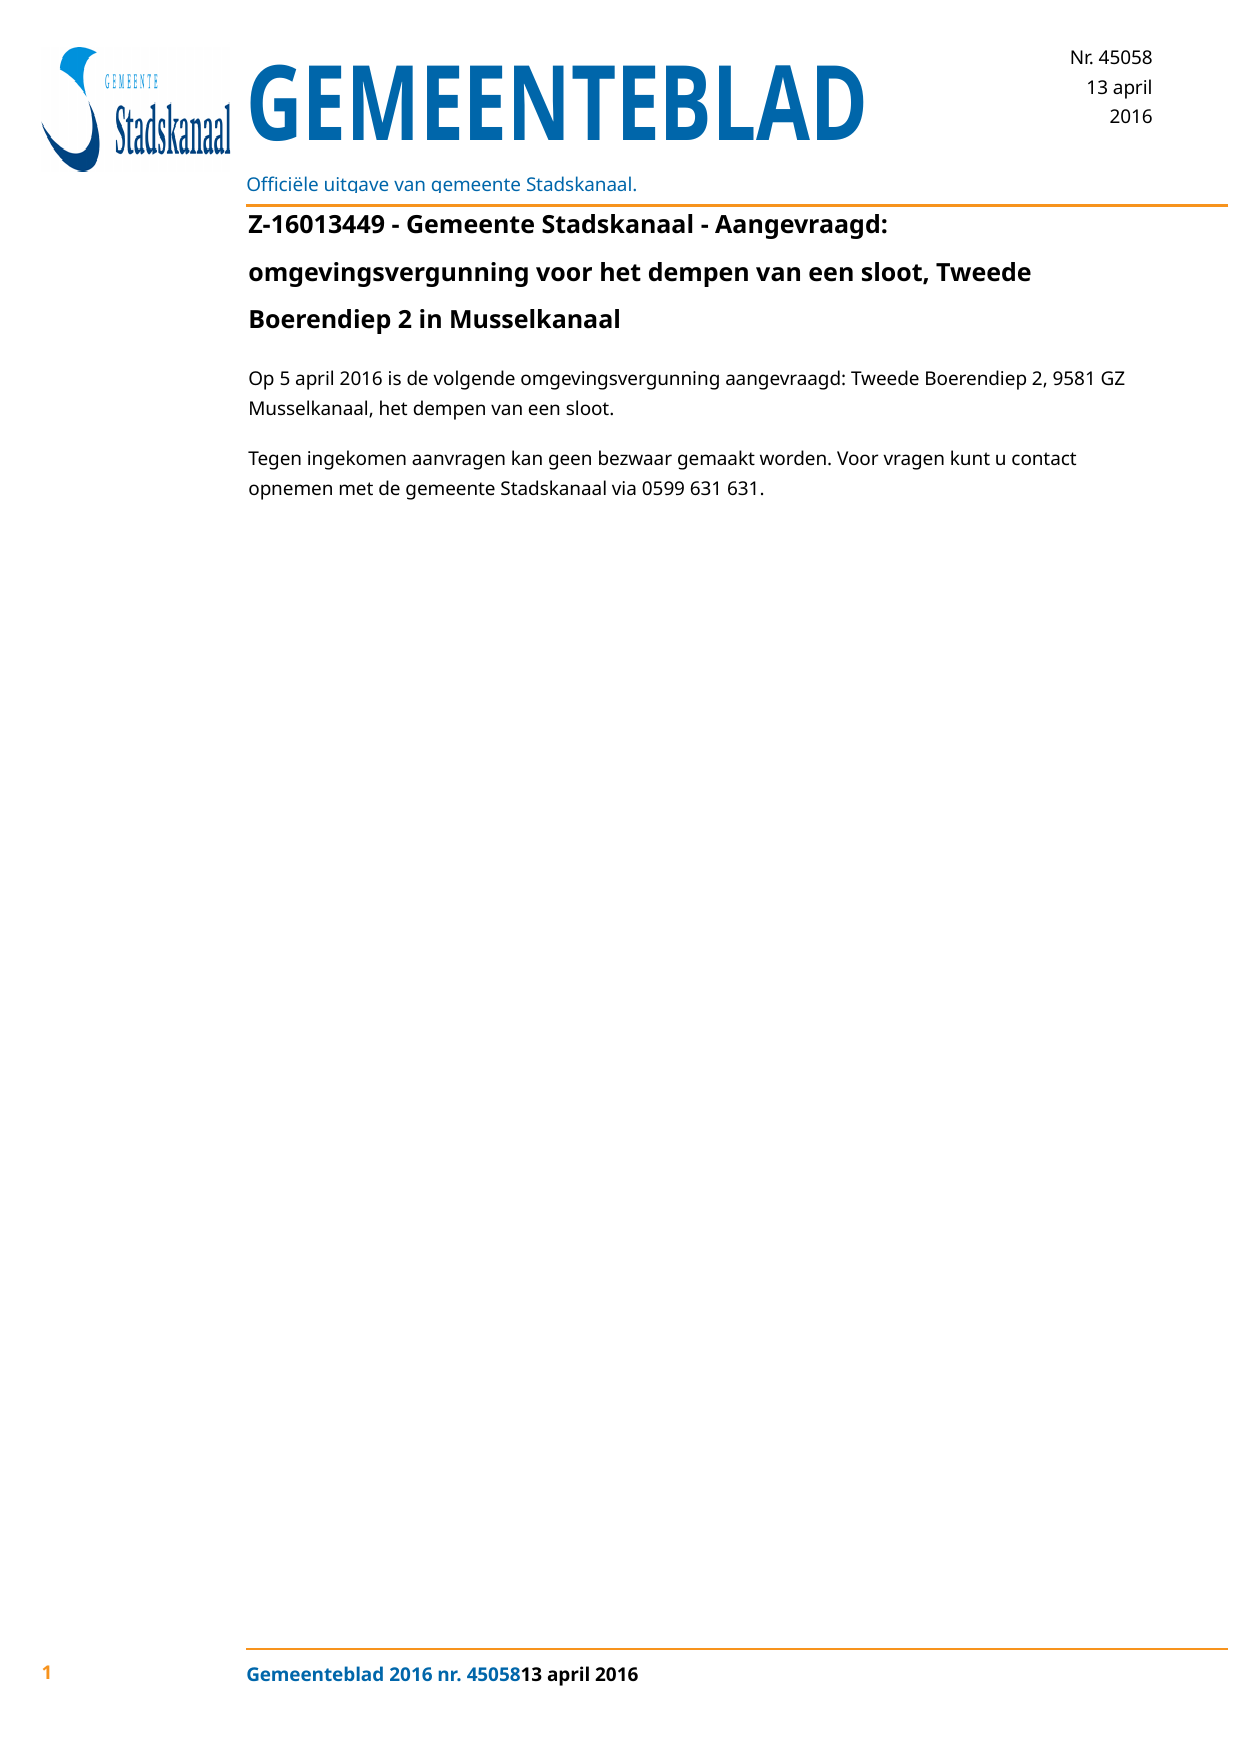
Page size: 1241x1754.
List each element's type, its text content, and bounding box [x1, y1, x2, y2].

text Op 5 april 2016 is de volgende omgevingsvergunning aangevraagd: Tweede Boerendiep 2, 9581 GZ Musselkanaal, het dempen van een sloot. [248, 366, 1152, 421]
text Z-16013449 - Gemeente Stadskanaal - Aangevraagd: omgevingsvergunning voor het dempen van een sloot, Tweede Boerendiep 2 in Musselkanaal [248, 207, 1152, 336]
picture [41, 47, 231, 172]
text Tegen ingekomen aanvragen kan geen bezwaar gemaakt worden. Voor vragen kunt u contact opnemen met de gemeente Stadskanaal via 0599 631 631. [248, 446, 1152, 501]
